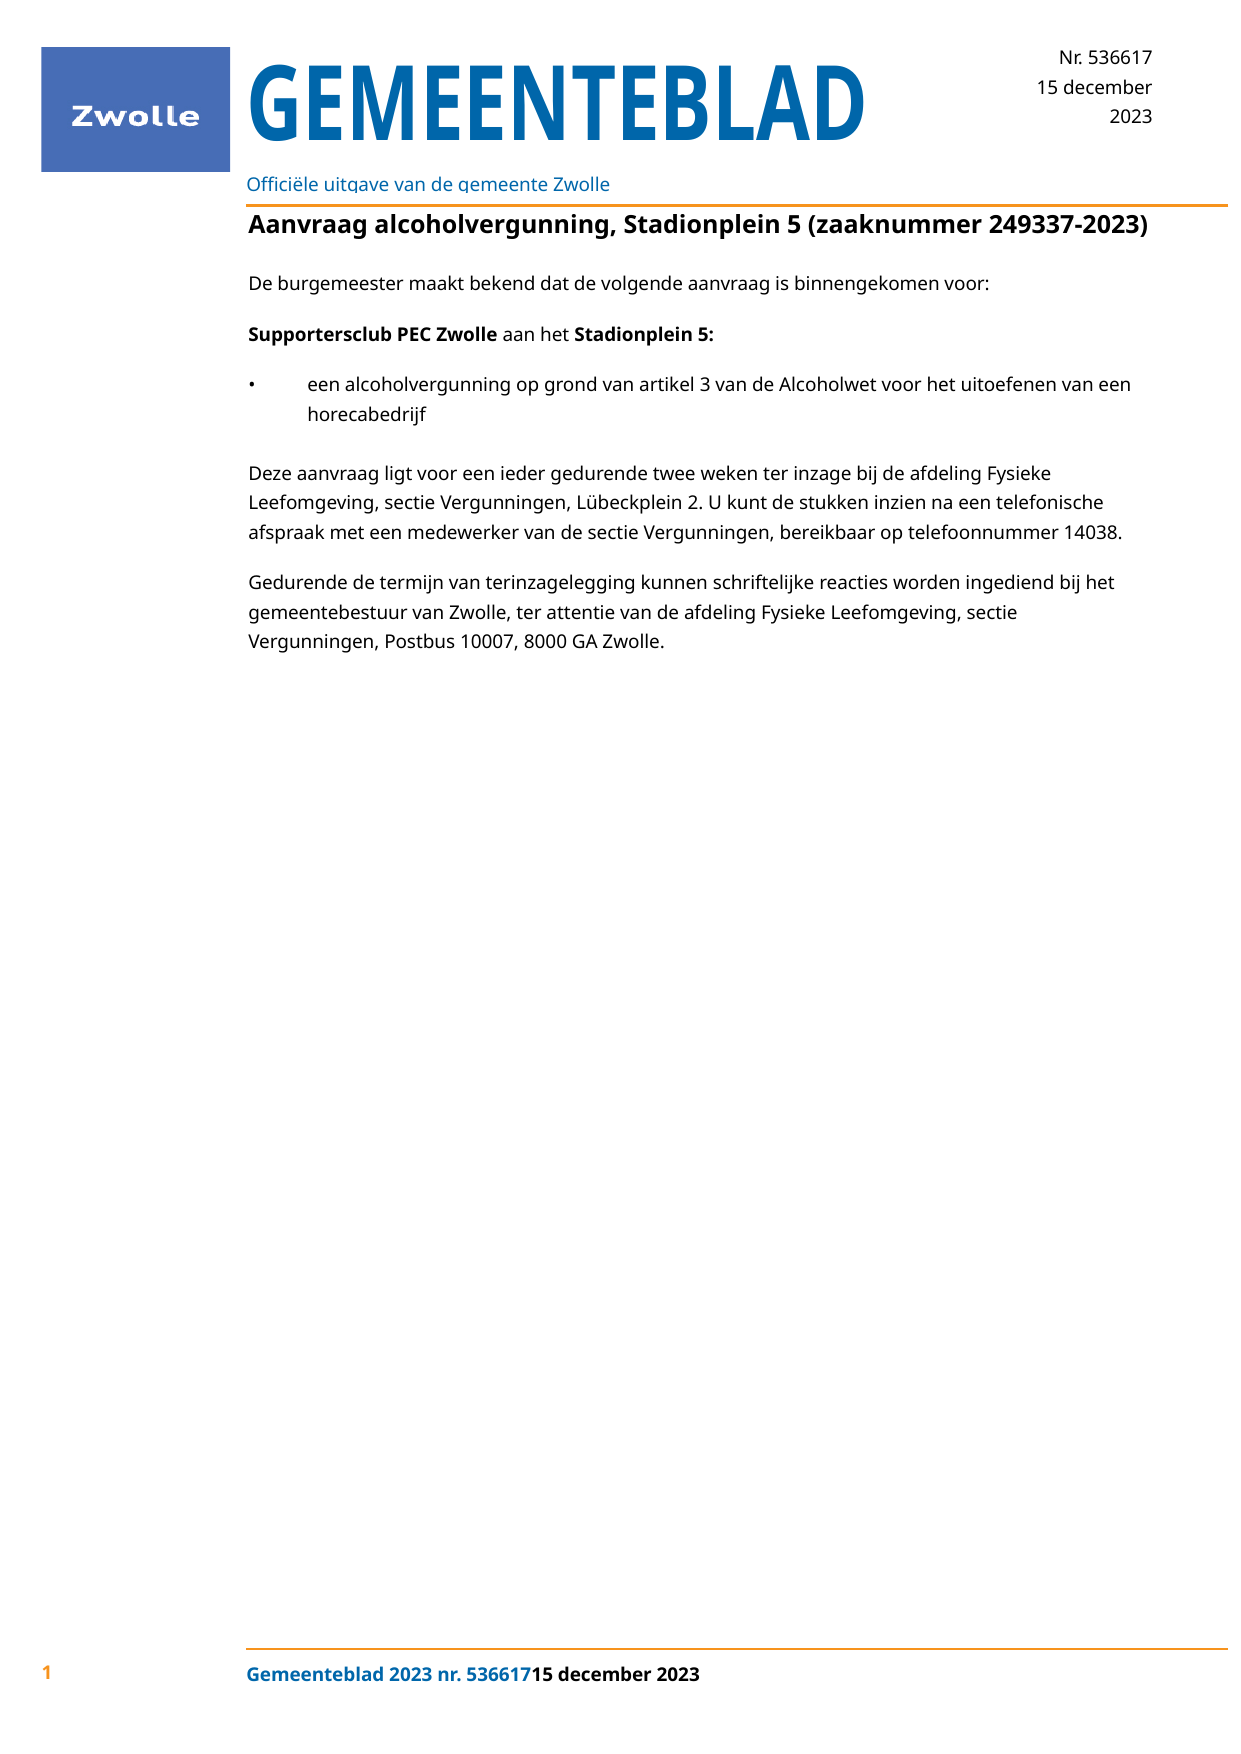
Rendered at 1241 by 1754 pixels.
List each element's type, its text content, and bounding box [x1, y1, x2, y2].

list een alcoholvergunning op grond van artikel 3 van de Alcoholwet voor het uitoefenen van een horecabedrijf [248, 371, 1152, 426]
text De burgemeester maakt bekend dat de volgende aanvraag is binnengekomen voor: [248, 270, 1152, 296]
text Supportersclub PEC Zwolle aan het Stadionplein 5: [248, 321, 1152, 346]
text Gedurende de termijn van terinzagelegging kunnen schriftelijke reacties worden ingediend bij het gemeentebestuur van Zwolle, ter attentie van de afdeling Fysieke Leefomgeving, sectie Vergunningen, Postbus 10007, 8000 GA Zwolle. [248, 569, 1152, 654]
text Deze aanvraag ligt voor een ieder gedurende twee weken ter inzage bij de afdeling Fysieke Leefomgeving, sectie Vergunningen, Lübeckplein 2. U kunt de stukken inzien na een telefonische afspraak met een medewerker van de sectie Vergunningen, bereikbaar op telefoonnummer 14038. [248, 460, 1152, 545]
picture [41, 47, 231, 172]
text Aanvraag alcoholvergunning, Stadionplein 5 (zaaknummer 249337-2023) [248, 207, 1152, 241]
